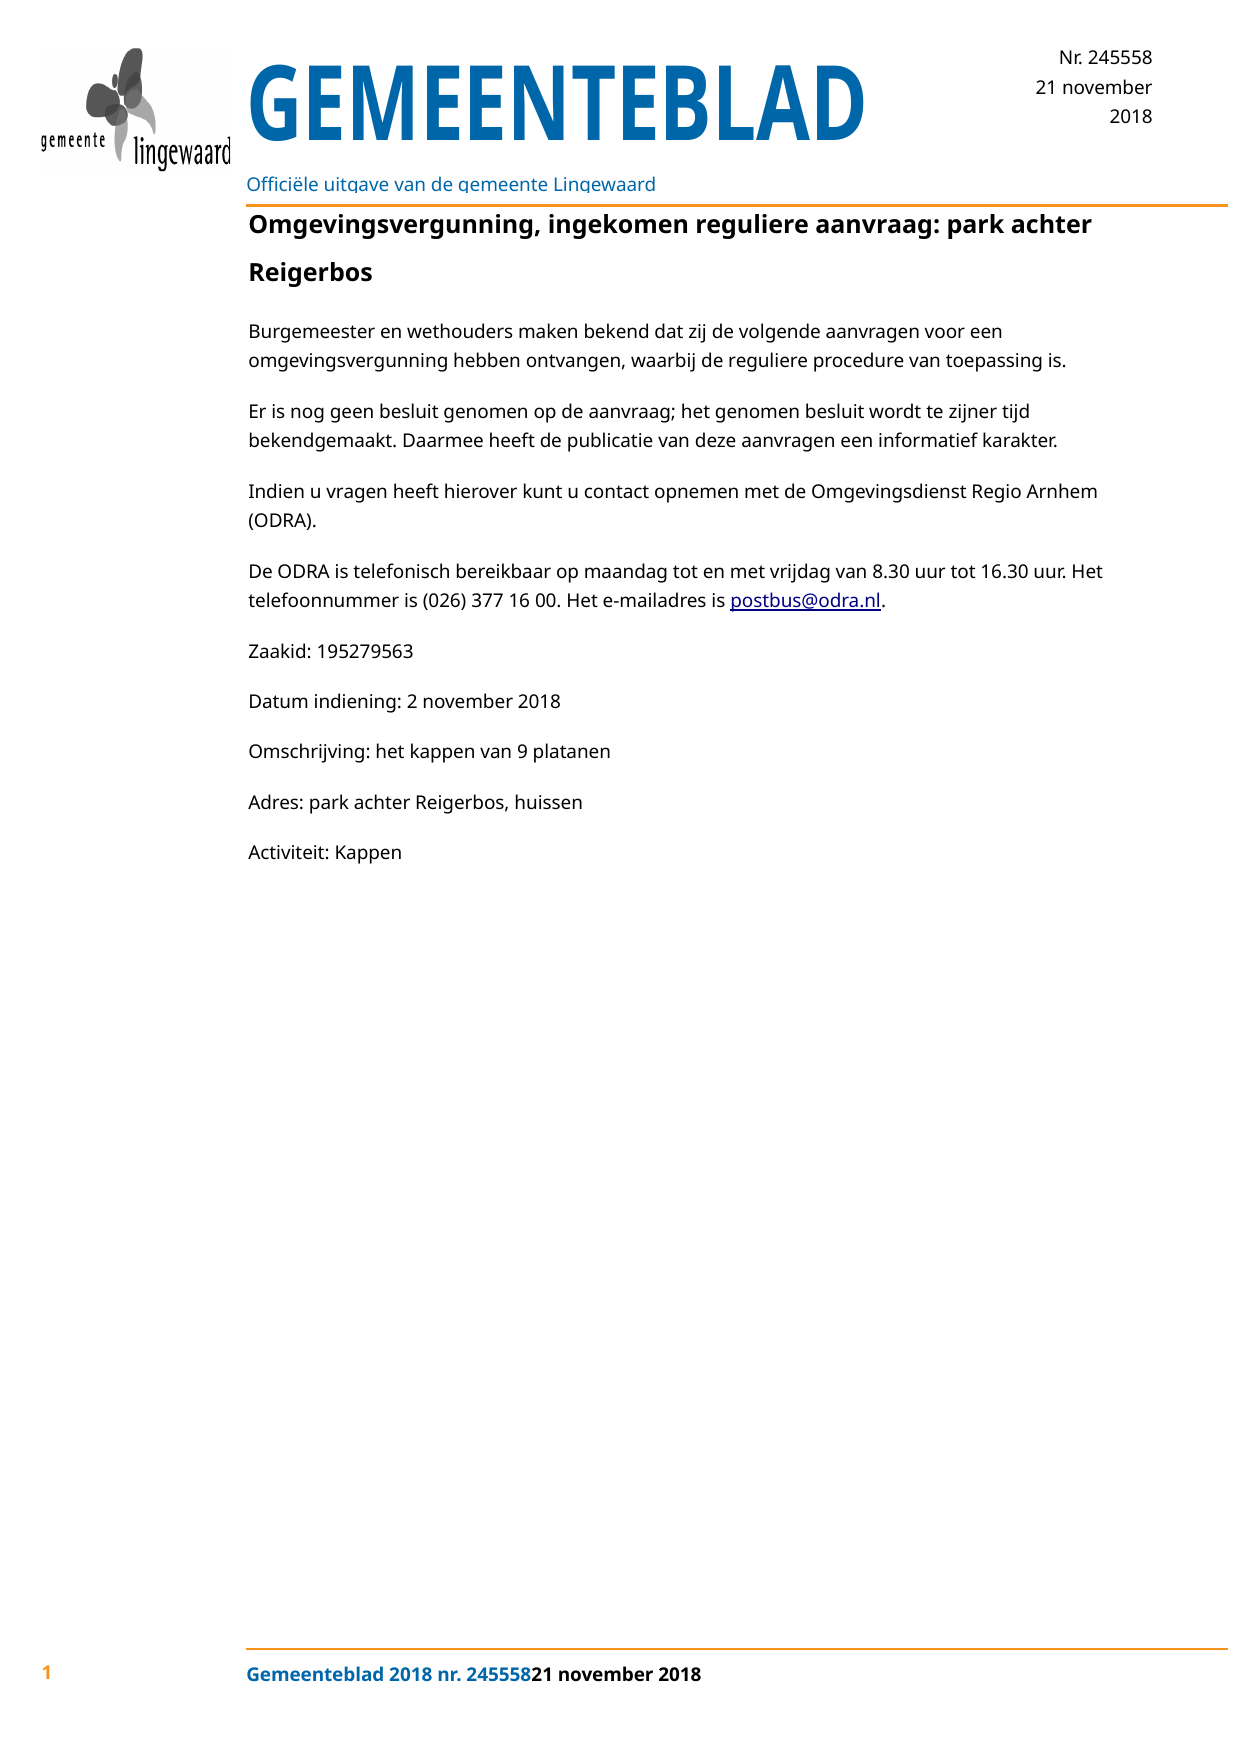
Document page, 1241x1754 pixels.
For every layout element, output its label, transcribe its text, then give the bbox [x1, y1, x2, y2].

text Activiteit: Kappen [248, 839, 1152, 865]
text Datum indiening: 2 november 2018 [248, 688, 1152, 714]
picture [41, 47, 231, 172]
text Er is nog geen besluit genomen op de aanvraag; het genomen besluit wordt te zijner tijd bekendgemaakt. Daarmee heeft de publicatie van deze aanvragen een informatief karakter. [248, 398, 1152, 453]
text De ODRA is telefonisch bereikbaar op maandag tot en met vrijdag van 8.30 uur tot 16.30 uur. Het telefoonnummer is (026) 377 16 00. Het e-mailadres is postbus@odra.nl. [248, 558, 1152, 613]
text Burgemeester en wethouders maken bekend dat zij de volgende aanvragen voor een omgevingsvergunning hebben ontvangen, waarbij de reguliere procedure van toepassing is. [248, 318, 1152, 373]
text Zaakid: 195279563 [248, 638, 1152, 664]
text Adres: park achter Reigerbos, huissen [248, 789, 1152, 815]
text Omschrijving: het kappen van 9 platanen [248, 739, 1152, 764]
text Indien u vragen heeft hierover kunt u contact opnemen met de Omgevingsdienst Regio Arnhem (ODRA). [248, 478, 1152, 533]
text Omgevingsvergunning, ingekomen reguliere aanvraag: park achter Reigerbos [248, 207, 1152, 288]
